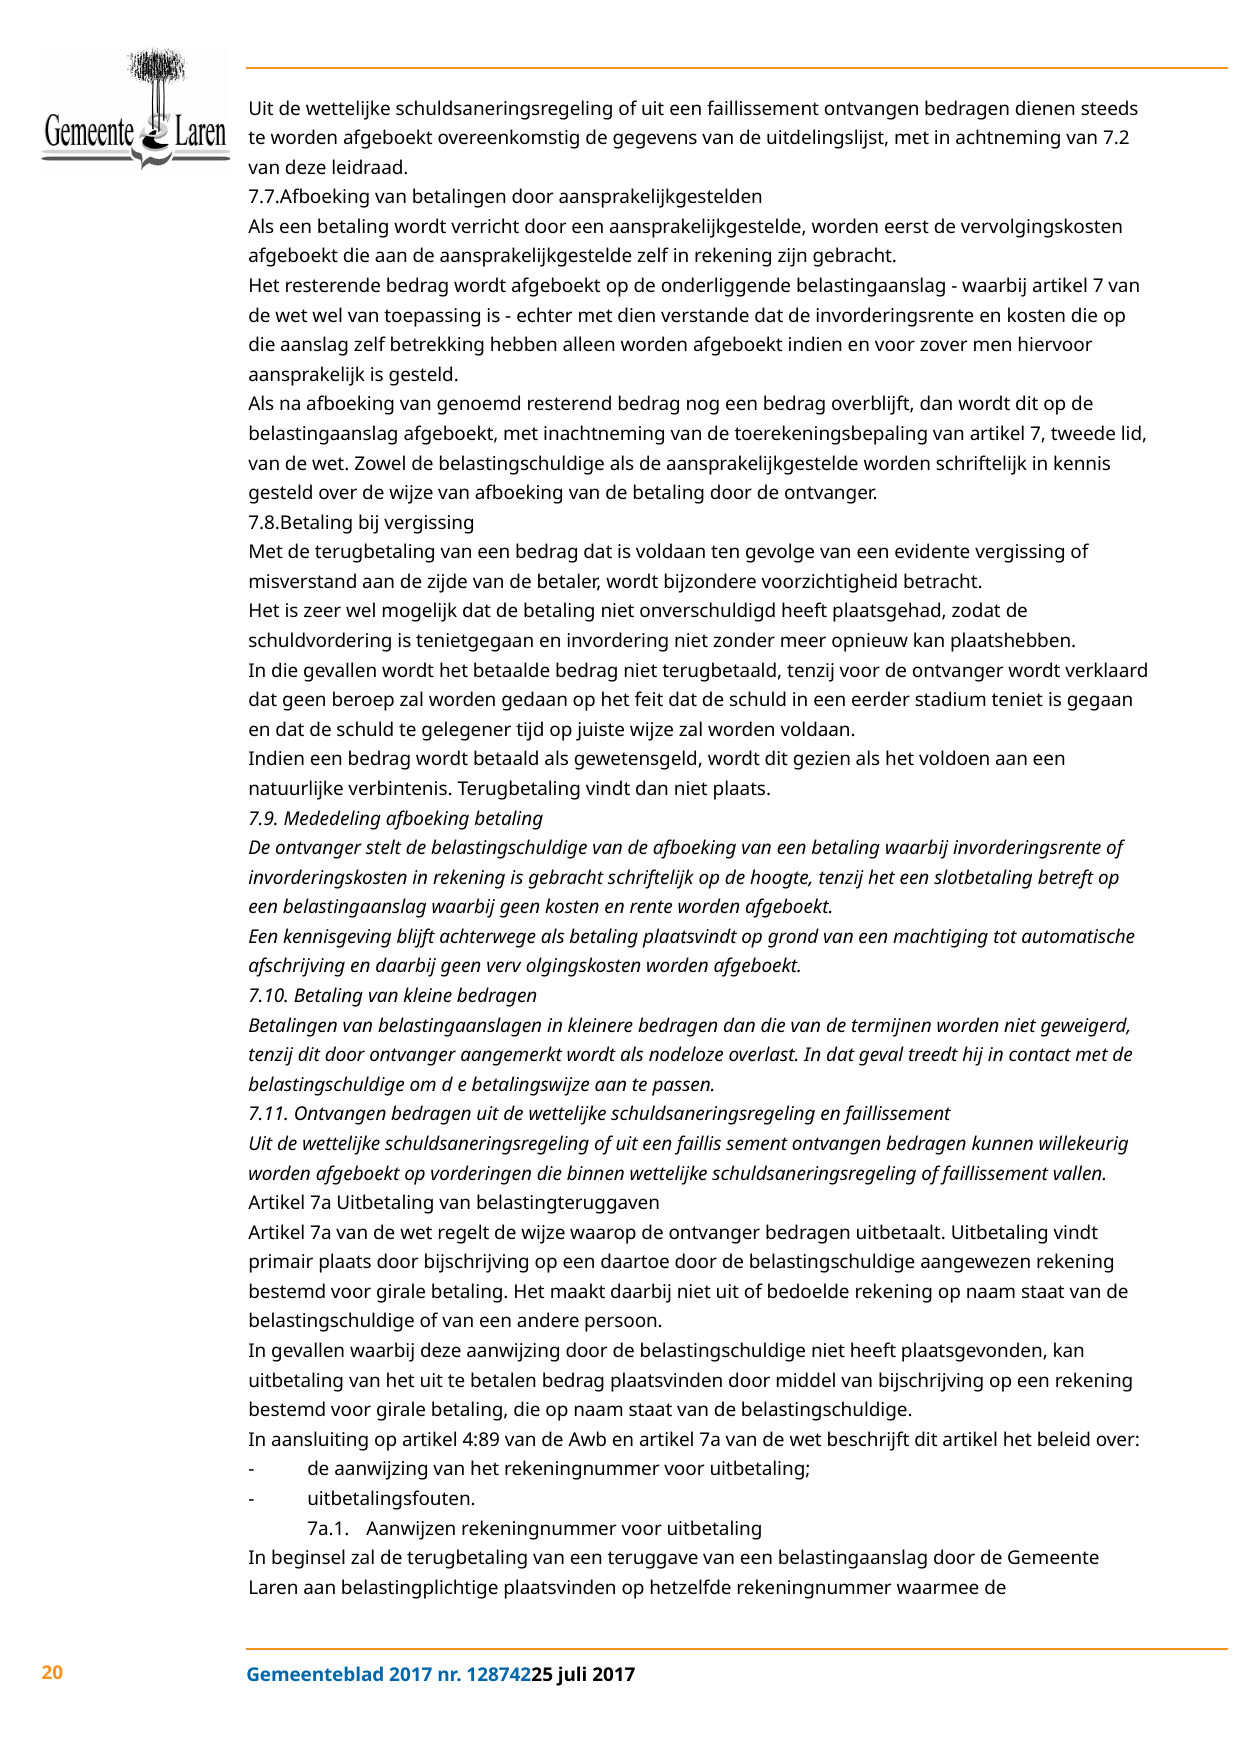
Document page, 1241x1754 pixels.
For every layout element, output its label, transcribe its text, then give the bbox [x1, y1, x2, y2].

text 7.10. Betaling van kleine bedragen [248, 982, 1152, 1008]
text Het resterende bedrag wordt afgeboekt op de onderliggende belastingaanslag - waarbij artikel 7 van de wet wel van toepassing is - echter met dien verstande dat de invorderingsrente en kosten die op die aanslag zelf betrekking hebben alleen worden afgeboekt indien en voor zover men hiervoor aansprakelijk is gesteld. [248, 272, 1152, 387]
text Het is zeer wel mogelijk dat de betaling niet onverschuldigd heeft plaatsgehad, zodat de schuldvordering is tenietgegaan en invordering niet zonder meer opnieuw kan plaatshebben. [248, 598, 1152, 653]
text Indien een bedrag wordt betaald als gewetensgeld, wordt dit gezien als het voldoen aan een natuurlijke verbintenis. Terugbetaling vindt dan niet plaats. [248, 746, 1152, 801]
text In gevallen waarbij deze aanwijzing door de belastingschuldige niet heeft plaatsgevonden, kan uitbetaling van het uit te betalen bedrag plaatsvinden door middel van bijschrijving op een rekening bestemd voor girale betaling, die op naam staat van de belastingschuldige. [248, 1337, 1152, 1422]
text In aansluiting op artikel 4:89 van de Awb en artikel 7a van de wet beschrijft dit artikel het beleid over: [248, 1426, 1152, 1452]
text 7.9. Mededeling afboeking betaling [248, 805, 1152, 831]
text Betalingen van belastingaanslagen in kleinere bedragen dan die van de termijnen worden niet geweigerd, tenzij dit door ontvanger aangemerkt wordt als nodeloze overlast. In dat geval treedt hij in contact met de belastingschuldige om d e betalingswijze aan te passen. [248, 1012, 1152, 1097]
text In die gevallen wordt het betaalde bedrag niet terugbetaald, tenzij voor de ontvanger wordt verklaard dat geen beroep zal worden gedaan op het feit dat de schuld in een eerder stadium teniet is gegaan en dat de schuld te gelegener tijd op juiste wijze zal worden voldaan. [248, 657, 1152, 742]
text De ontvanger stelt de belastingschuldige van de afboeking van een betaling waarbij invorderingsrente of invorderingskosten in rekening is gebracht schriftelijk op de hoogte, tenzij het een slotbetaling betreft op een belastingaanslag waarbij geen kosten en rente worden afgeboekt. [248, 834, 1152, 919]
list Aanwijzen rekeningnummer voor uitbetaling [307, 1515, 1152, 1541]
text Als een betaling wordt verricht door een aansprakelijkgestelde, worden eerst de vervolgingskosten afgeboekt die aan de aansprakelijkgestelde zelf in rekening zijn gebracht. [248, 213, 1152, 268]
text Uit de wettelijke schuldsaneringsregeling of uit een faillis sement ontvangen bedragen kunnen willekeurig worden afgeboekt op vorderingen die binnen wettelijke schuldsaneringsregeling of faillissement vallen. [248, 1130, 1152, 1186]
text 7.8.Betaling bij vergissing [248, 509, 1152, 535]
text Uit de wettelijke schuldsaneringsregeling of uit een faillissement ontvangen bedragen dienen steeds te worden afgeboekt overeenkomstig de gegevens van de uitdelingslijst, met in achtneming van 7.2 van deze leidraad. [248, 95, 1152, 180]
text Artikel 7a van de wet regelt de wijze waarop de ontvanger bedragen uitbetaalt. Uitbetaling vindt primair plaats door bijschrijving op een daartoe door de belastingschuldige aangewezen rekening bestemd voor girale betaling. Het maakt daarbij niet uit of bedoelde rekening op naam staat van de belastingschuldige of van een andere persoon. [248, 1219, 1152, 1333]
text In beginsel zal de terugbetaling van een teruggave van een belastingaanslag door de Gemeente Laren aan belastingplichtige plaatsvinden op hetzelfde rekeningnummer waarmee de [248, 1544, 1152, 1600]
text Als na afboeking van genoemd resterend bedrag nog een bedrag overblijft, dan wordt dit op de belastingaanslag afgeboekt, met inachtneming van de toerekeningsbepaling van artikel 7, tweede lid, van de wet. Zowel de belastingschuldige als de aansprakelijkgestelde worden schriftelijk in kennis gesteld over de wijze van afboeking van de betaling door de ontvanger. [248, 391, 1152, 505]
text Een kennisgeving blijft achterwege als betaling plaatsvindt op grond van een machtiging tot automatische afschrijving en daarbij geen verv olgingskosten worden afgeboekt. [248, 923, 1152, 978]
picture [41, 47, 231, 172]
list de aanwijzing van het rekeningnummer voor uitbetaling; [248, 1456, 1152, 1481]
text Artikel 7a Uitbetaling van belastingteruggaven [248, 1189, 1152, 1215]
text 7.11. Ontvangen bedragen uit de wettelijke schuldsaneringsregeling en faillissement [248, 1101, 1152, 1126]
text 7.7.Afboeking van betalingen door aansprakelijkgestelden [248, 183, 1152, 209]
list uitbetalingsfouten. [248, 1485, 1152, 1511]
text Met de terugbetaling van een bedrag dat is voldaan ten gevolge van een evidente vergissing of misverstand aan de zijde van de betaler, wordt bijzondere voorzichtigheid betracht. [248, 538, 1152, 594]
